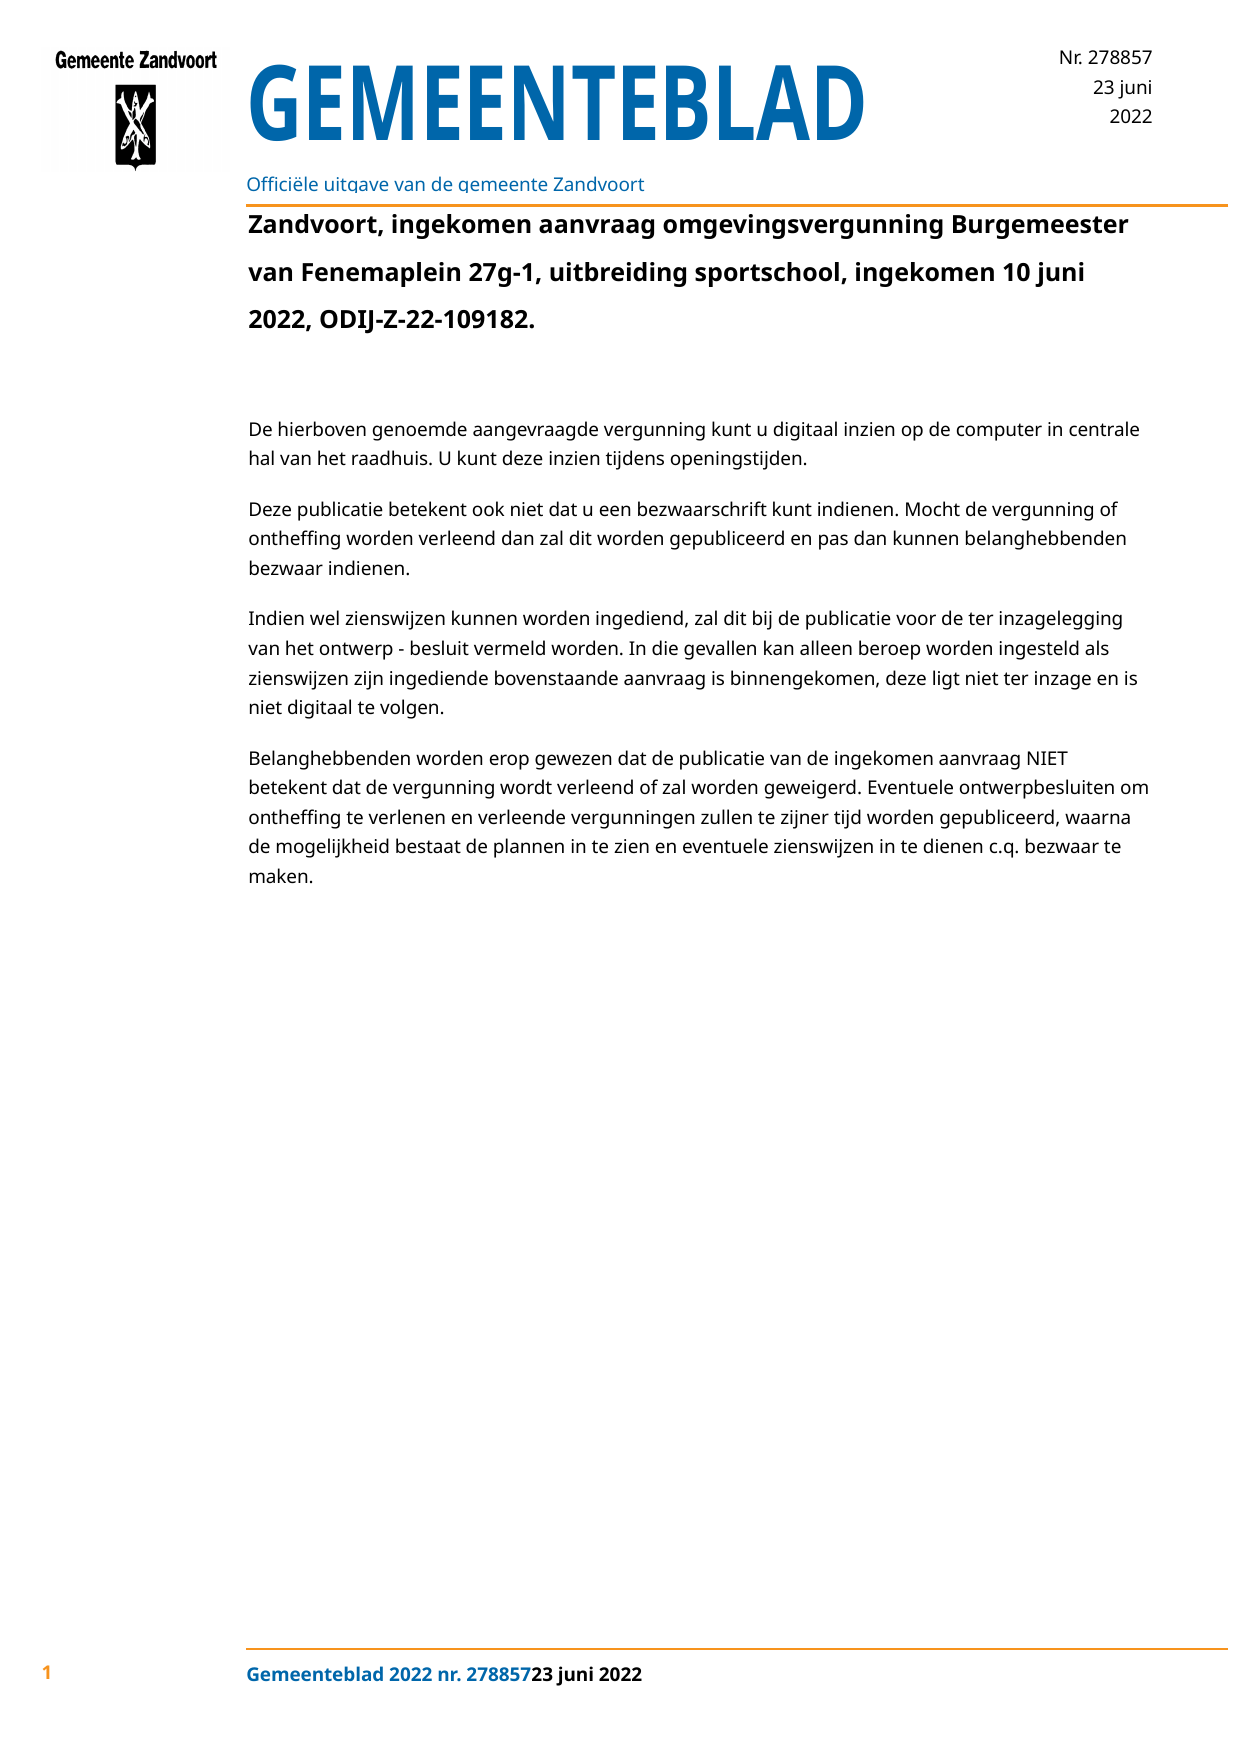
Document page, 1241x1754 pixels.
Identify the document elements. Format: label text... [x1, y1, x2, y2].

picture [41, 47, 231, 172]
text Belanghebbenden worden erop gewezen dat de publicatie van de ingekomen aanvraag NIET betekent dat de vergunning wordt verleend of zal worden geweigerd. Eventuele ontwerpbesluiten om ontheffing te verlenen en verleende vergunningen zullen te zijner tijd worden gepubliceerd, waarna de mogelijkheid bestaat de plannen in te zien en eventuele zienswijzen in te dienen c.q. bezwaar te maken. [248, 745, 1152, 889]
text De hierboven genoemde aangevraagde vergunning kunt u digitaal inzien op de computer in centrale hal van het raadhuis. U kunt deze inzien tijdens openingstijden. [248, 416, 1152, 471]
text Zandvoort, ingekomen aanvraag omgevingsvergunning Burgemeester van Fenemaplein 27g-1, uitbreiding sportschool, ingekomen 10 juni 2022, ODIJ-Z-22-109182. [248, 207, 1152, 336]
text Indien wel zienswijzen kunnen worden ingediend, zal dit bij de publicatie voor de ter inzagelegging van het ontwerp - besluit vermeld worden. In die gevallen kan alleen beroep worden ingesteld als zienswijzen zijn ingediende bovenstaande aanvraag is binnengekomen, deze ligt niet ter inzage en is niet digitaal te volgen. [248, 606, 1152, 720]
text Deze publicatie betekent ook niet dat u een bezwaarschrift kunt indienen. Mocht de vergunning of ontheffing worden verleend dan zal dit worden gepubliceerd en pas dan kunnen belanghebbenden bezwaar indienen. [248, 496, 1152, 581]
